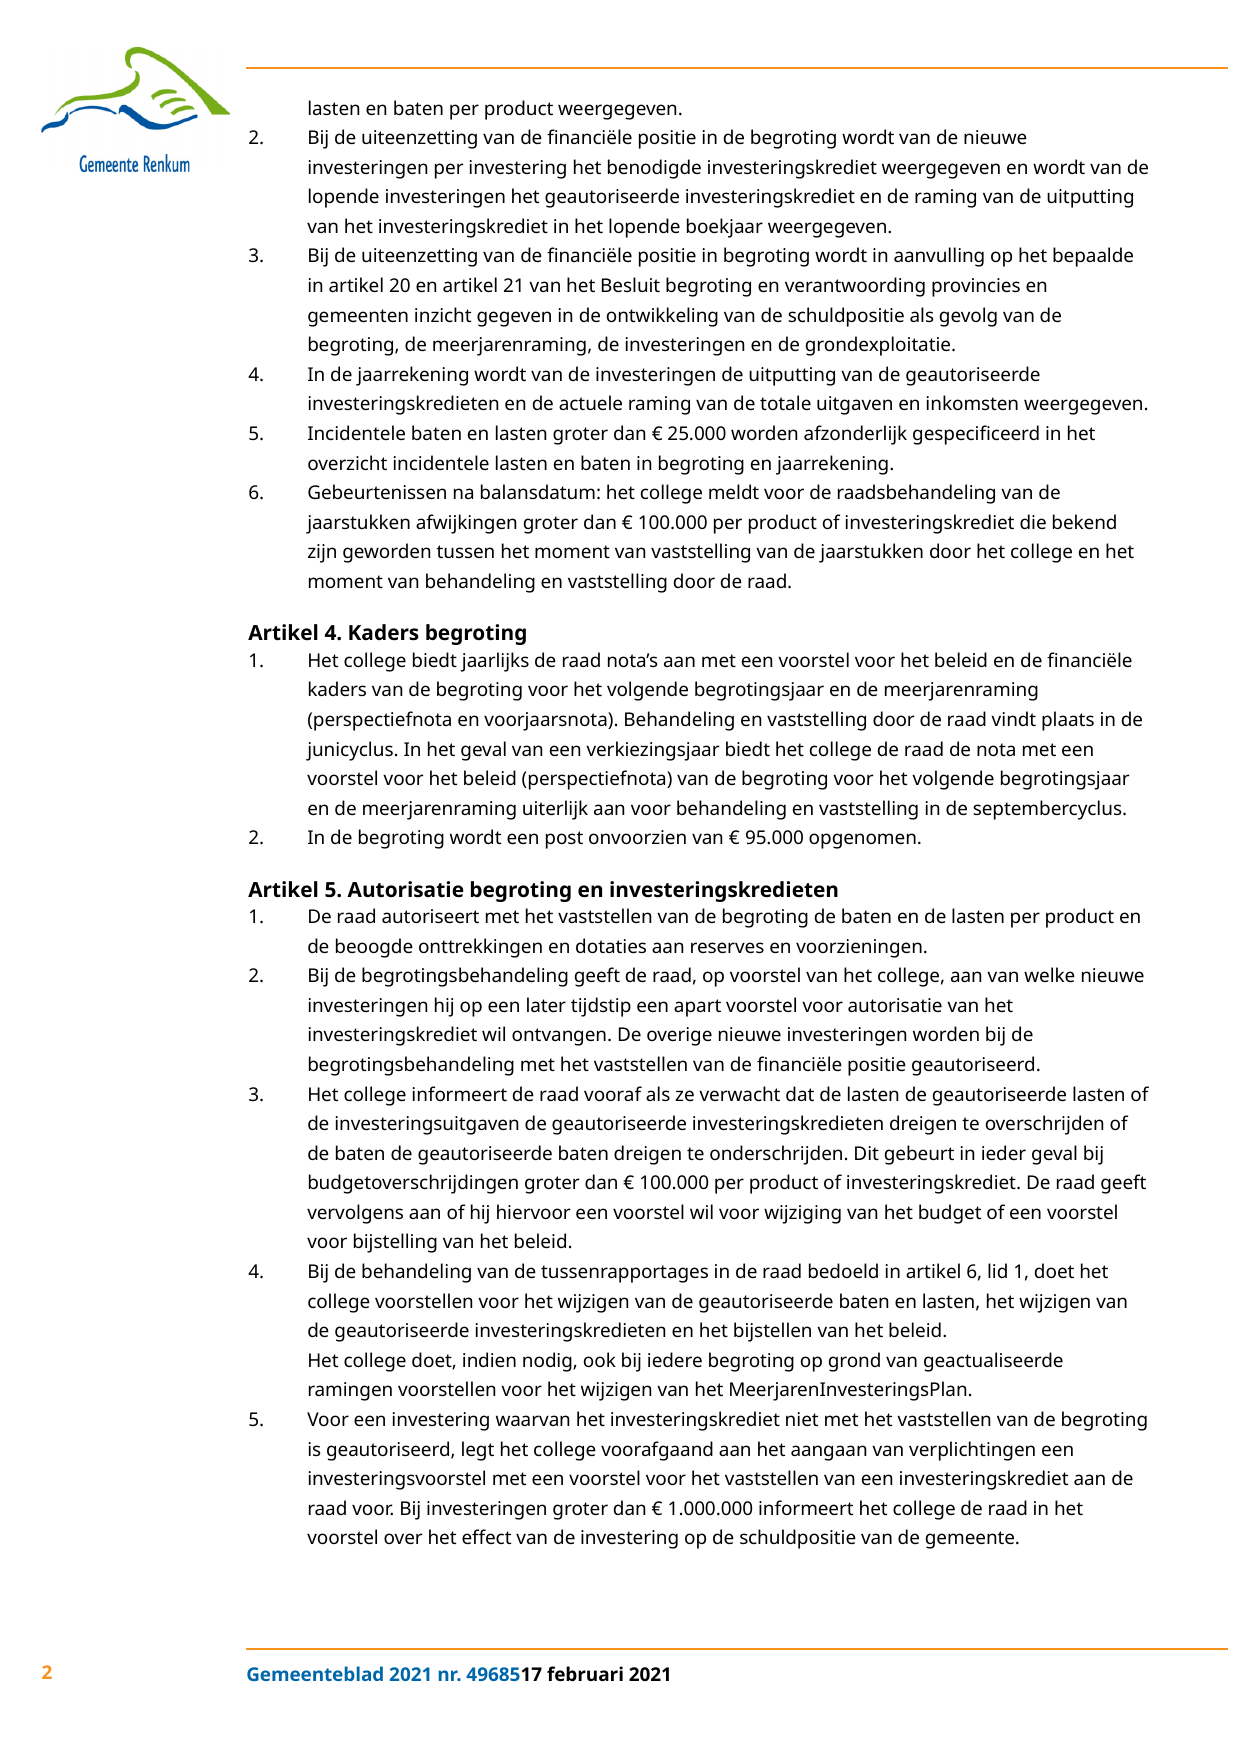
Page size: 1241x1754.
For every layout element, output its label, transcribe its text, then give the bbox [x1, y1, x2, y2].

text Artikel 4. Kaders begroting [248, 618, 1152, 647]
text Artikel 5. Autorisatie begroting en investeringskredieten [248, 875, 1152, 903]
list Gebeurtenissen na balansdatum: het college meldt voor de raadsbehandeling van de jaarstukken afwijkingen groter dan € 100.000 per product of investeringskrediet die bekend zijn geworden tussen het moment van vaststelling van de jaarstukken door het college en het moment van behandeling en vaststelling door de raad. [248, 479, 1152, 594]
list Bij de behandeling van de tussenrapportages in de raad bedoeld in artikel 6, lid 1, doet het college voorstellen voor het wijzigen van de geautoriseerde baten en lasten, het wijzigen van de geautoriseerde investeringskredieten en het bijstellen van het beleid. [248, 1258, 1152, 1343]
list De raad autoriseert met het vaststellen van de begroting de baten en de lasten per product en de beoogde onttrekkingen en dotaties aan reserves en voorzieningen. [248, 903, 1152, 959]
list Bij de uiteenzetting van de financiële positie in de begroting wordt van de nieuwe investeringen per investering het benodigde investeringskrediet weergegeven en wordt van de lopende investeringen het geautoriseerde investeringskrediet en de raming van de uitputting van het investeringskrediet in het lopende boekjaar weergegeven. [248, 124, 1152, 239]
list Het college doet, indien nodig, ook bij iedere begroting op grond van geactualiseerde ramingen voorstellen voor het wijzigen van het MeerjarenInvesteringsPlan. [248, 1347, 1152, 1402]
list Voor een investering waarvan het investeringskrediet niet met het vaststellen van de begroting is geautoriseerd, legt het college voorafgaand aan het aangaan van verplichtingen een investeringsvoorstel met een voorstel voor het vaststellen van een investeringskrediet aan de raad voor. Bij investeringen groter dan € 1.000.000 informeert het college de raad in het voorstel over het effect van de investering op de schuldpositie van de gemeente. [248, 1406, 1152, 1550]
list lasten en baten per product weergegeven. [248, 95, 1152, 121]
list Het college informeert de raad vooraf als ze verwacht dat de lasten de geautoriseerde lasten of de investeringsuitgaven de geautoriseerde investeringskredieten dreigen te overschrijden of de baten de geautoriseerde baten dreigen te onderschrijden. Dit gebeurt in ieder geval bij budgetoverschrijdingen groter dan € 100.000 per product of investeringskrediet. De raad geeft vervolgens aan of hij hiervoor een voorstel wil voor wijziging van het budget of een voorstel voor bijstelling van het beleid. [248, 1081, 1152, 1254]
list Het college biedt jaarlijks de raad nota’s aan met een voorstel voor het beleid en de financiële kaders van de begroting voor het volgende begrotingsjaar en de meerjarenraming (perspectiefnota en voorjaarsnota). Behandeling en vaststelling door de raad vindt plaats in de junicyclus. In het geval van een verkiezingsjaar biedt het college de raad de nota met een voorstel voor het beleid (perspectiefnota) van de begroting voor het volgende begrotingsjaar en de meerjarenraming uiterlijk aan voor behandeling en vaststelling in de septembercyclus. [248, 647, 1152, 821]
list Bij de begrotingsbehandeling geeft de raad, op voorstel van het college, aan van welke nieuwe investeringen hij op een later tijdstip een apart voorstel voor autorisatie van het investeringskrediet wil ontvangen. De overige nieuwe investeringen worden bij de begrotingsbehandeling met het vaststellen van de financiële positie geautoriseerd. [248, 962, 1152, 1077]
picture [41, 47, 231, 172]
list Incidentele baten en lasten groter dan € 25.000 worden afzonderlijk gespecificeerd in het overzicht incidentele lasten en baten in begroting en jaarrekening. [248, 420, 1152, 476]
list In de jaarrekening wordt van de investeringen de uitputting van de geautoriseerde investeringskredieten en de actuele raming van de totale uitgaven en inkomsten weergegeven. [248, 361, 1152, 416]
list Bij de uiteenzetting van de financiële positie in begroting wordt in aanvulling op het bepaalde in artikel 20 en artikel 21 van het Besluit begroting en verantwoording provincies en gemeenten inzicht gegeven in de ontwikkeling van de schuldpositie als gevolg van de begroting, de meerjarenraming, de investeringen en de grondexploitatie. [248, 243, 1152, 357]
list In de begroting wordt een post onvoorzien van € 95.000 opgenomen. [248, 824, 1152, 850]
